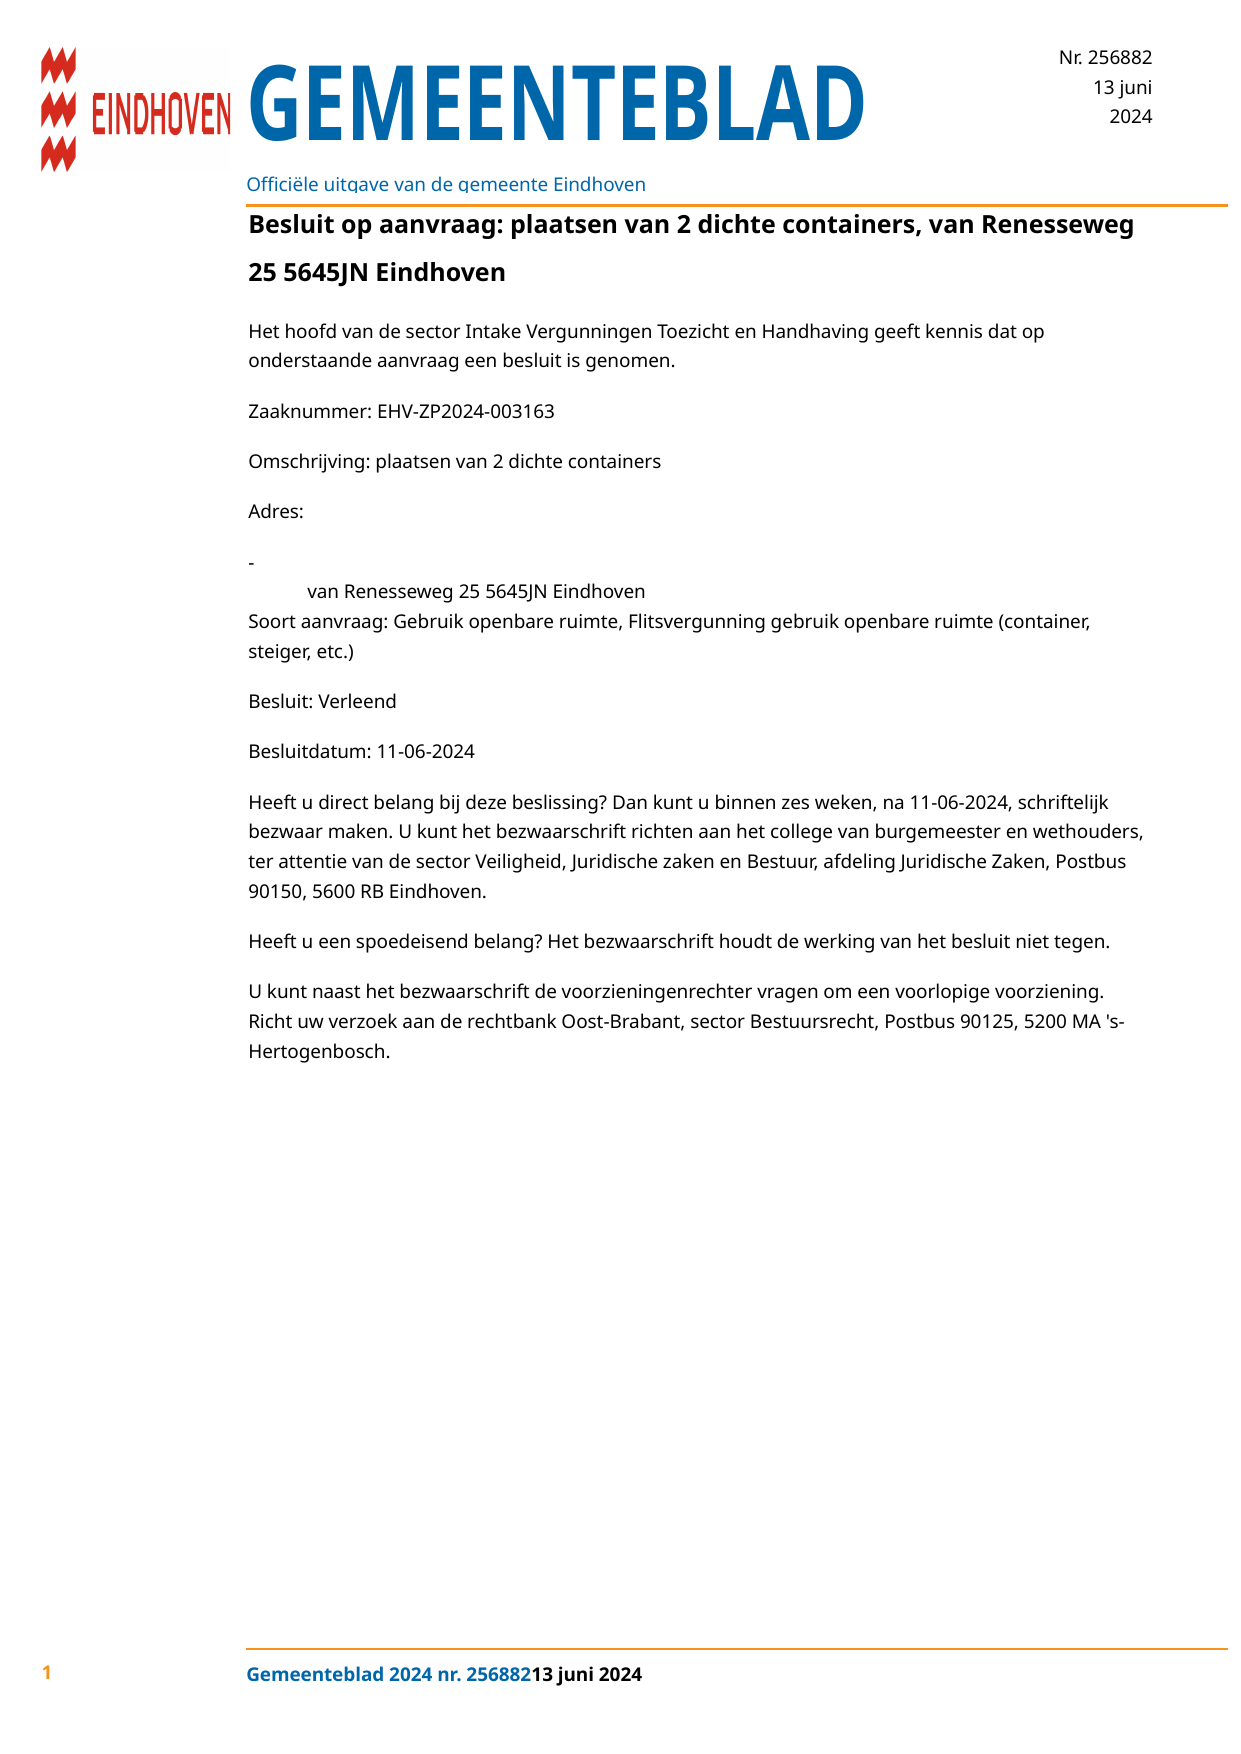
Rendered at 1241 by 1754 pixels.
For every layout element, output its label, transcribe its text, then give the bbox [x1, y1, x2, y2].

text Het hoofd van de sector Intake Vergunningen Toezicht en Handhaving geeft kennis dat op onderstaande aanvraag een besluit is genomen. [248, 318, 1152, 373]
text Besluit op aanvraag: plaatsen van 2 dichte containers, van Renesseweg 25 5645JN Eindhoven [248, 207, 1152, 288]
text Heeft u een spoedeisend belang? Het bezwaarschrift houdt de werking van het besluit niet tegen. [248, 928, 1152, 954]
text Besluit: Verleend [248, 688, 1152, 714]
list van Renesseweg 25 5645JN Eindhoven [248, 579, 1152, 604]
text Besluitdatum: 11-06-2024 [248, 739, 1152, 764]
text Adres: [248, 499, 1152, 524]
picture [41, 47, 231, 172]
text U kunt naast het bezwaarschrift de voorzieningenrechter vragen om een voorlopige voorziening. Richt uw verzoek aan de rechtbank Oost-Brabant, sector Bestuursrecht, Postbus 90125, 5200 MA 's-Hertogenbosch. [248, 979, 1152, 1064]
text Heeft u direct belang bij deze beslissing? Dan kunt u binnen zes weken, na 11-06-2024, schriftelijk bezwaar maken. U kunt het bezwaarschrift richten aan het college van burgemeester en wethouders, ter attentie van de sector Veiligheid, Juridische zaken en Bestuur, afdeling Juridische Zaken, Postbus 90150, 5600 RB Eindhoven. [248, 789, 1152, 904]
text Zaaknummer: EHV-ZP2024-003163 [248, 398, 1152, 424]
text Soort aanvraag: Gebruik openbare ruimte, Flitsvergunning gebruik openbare ruimte (container, steiger, etc.) [248, 608, 1152, 664]
text Omschrijving: plaatsen van 2 dichte containers [248, 448, 1152, 474]
